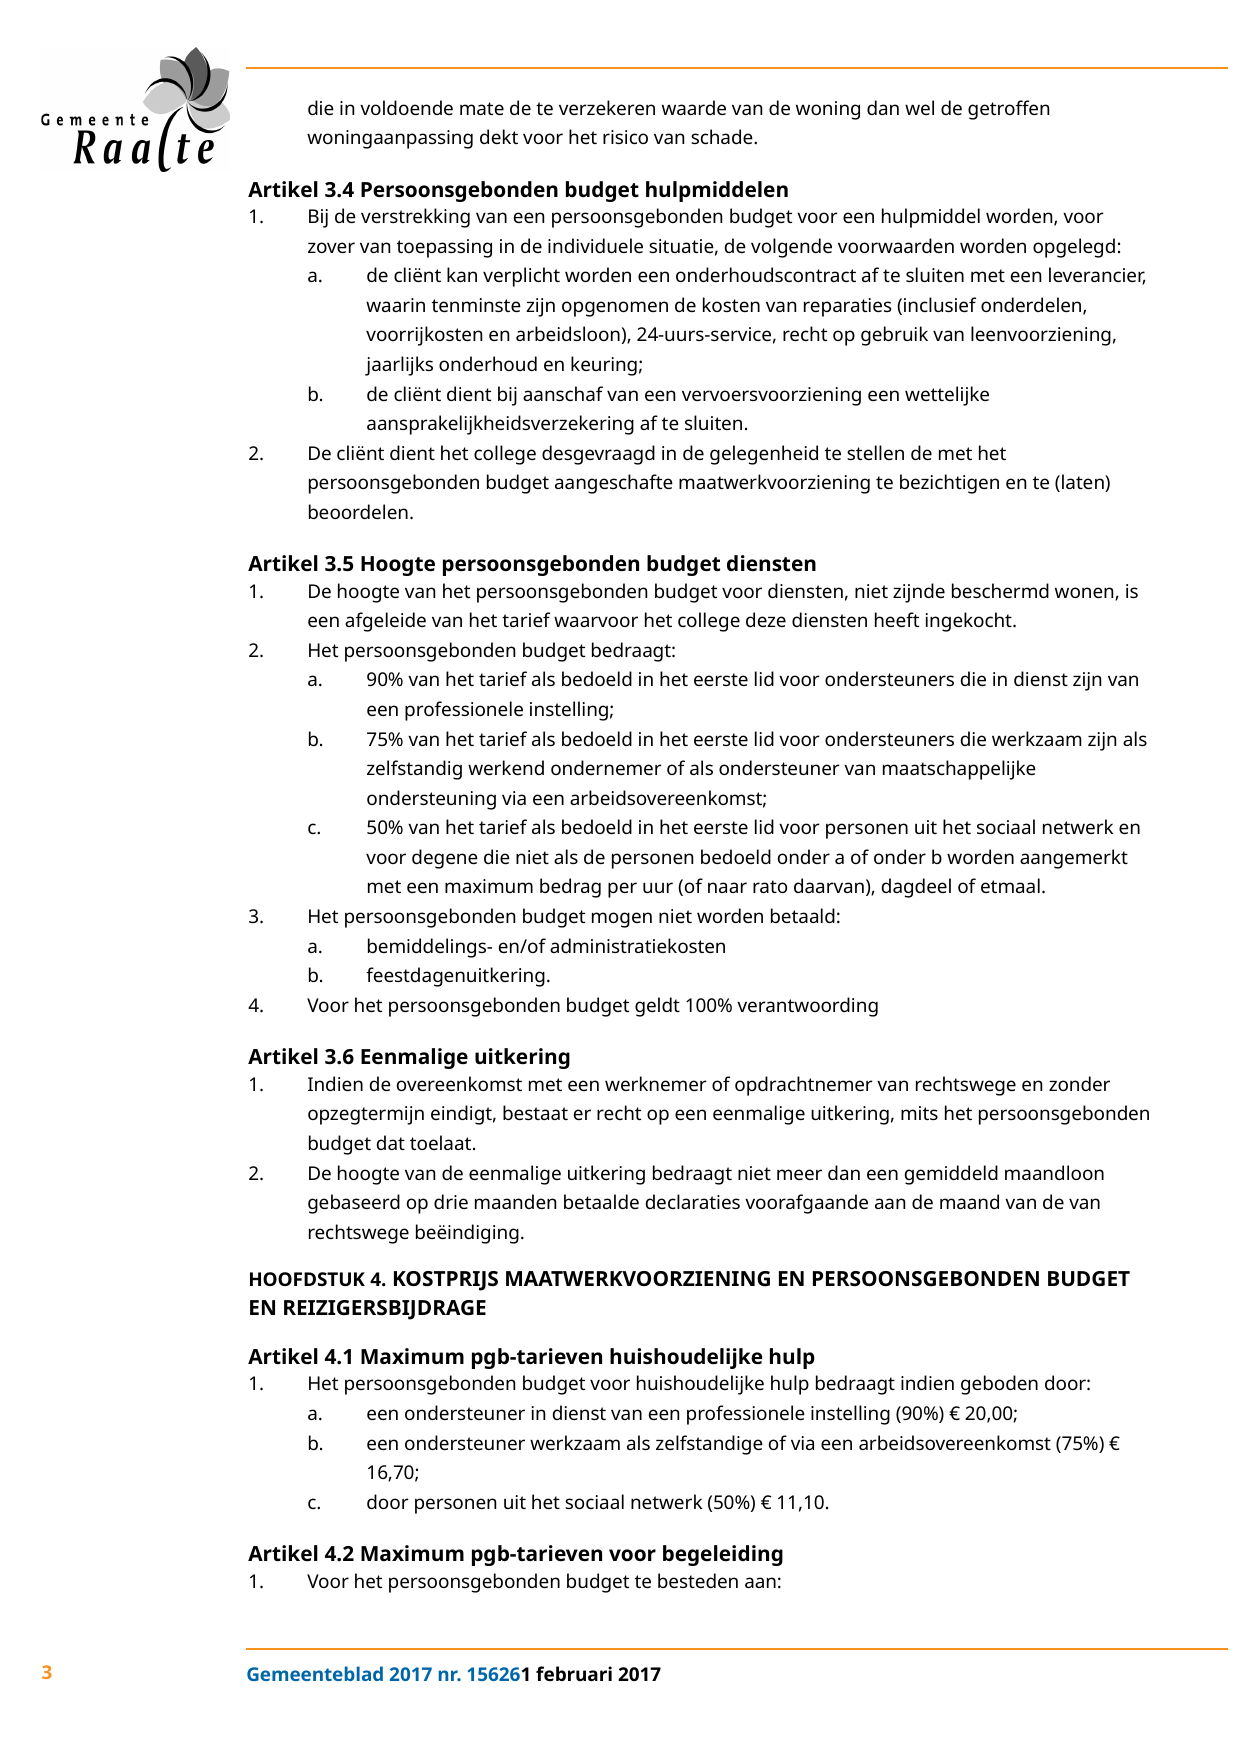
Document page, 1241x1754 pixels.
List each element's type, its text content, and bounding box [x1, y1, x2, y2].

list De hoogte van het persoonsgebonden budget voor diensten, niet zijnde beschermd wonen, is een afgeleide van het tarief waarvoor het college deze diensten heeft ingekocht. [248, 578, 1152, 633]
list 50% van het tarief als bedoeld in het eerste lid voor personen uit het sociaal netwerk en voor degene die niet als de personen bedoeld onder a of onder b worden aangemerkt met een maximum bedrag per uur (of naar rato daarvan), dagdeel of etmaal. [307, 814, 1152, 899]
list Het persoonsgebonden budget bedraagt: [248, 637, 1152, 663]
text HOOFDSTUK 4. KOSTPRIJS MAATWERKVOORZIENING EN PERSOONSGEBONDEN BUDGET EN REIZIGERSBIJDRAGE [248, 1264, 1152, 1321]
text Artikel 3.5 Hoogte persoonsgebonden budget diensten [248, 549, 1152, 578]
list door personen uit het sociaal netwerk (50%) € 11,10. [307, 1489, 1152, 1515]
list Het persoonsgebonden budget voor huishoudelijke hulp bedraagt indien geboden door: [248, 1371, 1152, 1396]
list 90% van het tarief als bedoeld in het eerste lid voor ondersteuners die in dienst zijn van een professionele instelling; [307, 667, 1152, 722]
list De hoogte van de eenmalige uitkering bedraagt niet meer dan een gemiddeld maandloon gebaseerd op drie maanden betaalde declaraties voorafgaande aan de maand van de van rechtswege beëindiging. [248, 1160, 1152, 1244]
list die in voldoende mate de te verzekeren waarde van de woning dan wel de getroffen woningaanpassing dekt voor het risico van schade. [248, 95, 1152, 150]
list Bij de verstrekking van een persoonsgebonden budget voor een hulpmiddel worden, voor zover van toepassing in de individuele situatie, de volgende voorwaarden worden opgelegd: [248, 203, 1152, 258]
text Artikel 4.2 Maximum pgb-tarieven voor begeleiding [248, 1539, 1152, 1568]
list Het persoonsgebonden budget mogen niet worden betaald: [248, 903, 1152, 929]
list de cliënt kan verplicht worden een onderhoudscontract af te sluiten met een leverancier, waarin tenminste zijn opgenomen de kosten van reparaties (inclusief onderdelen, voorrijkosten en arbeidsloon), 24-uurs-service, recht op gebruik van leenvoorziening, jaarlijks onderhoud en keuring; [307, 262, 1152, 377]
text Artikel 3.6 Eenmalige uitkering [248, 1042, 1152, 1071]
list feestdagenuitkering. [307, 962, 1152, 988]
list een ondersteuner werkzaam als zelfstandige of via een arbeidsovereenkomst (75%) € 16,70; [307, 1430, 1152, 1485]
list Voor het persoonsgebonden budget geldt 100% verantwoording [248, 992, 1152, 1018]
text Artikel 4.1 Maximum pgb-tarieven huishoudelijke hulp [248, 1342, 1152, 1371]
list Voor het persoonsgebonden budget te besteden aan: [248, 1568, 1152, 1593]
text Artikel 3.4 Persoonsgebonden budget hulpmiddelen [248, 175, 1152, 203]
list De cliënt dient het college desgevraagd in de gelegenheid te stellen de met het persoonsgebonden budget aangeschafte maatwerkvoorziening te bezichtigen en te (laten) beoordelen. [248, 440, 1152, 525]
list een ondersteuner in dienst van een professionele instelling (90%) € 20,00; [307, 1400, 1152, 1426]
picture [41, 47, 231, 172]
list Indien de overeenkomst met een werknemer of opdrachtnemer van rechtswege en zonder opzegtermijn eindigt, bestaat er recht op een eenmalige uitkering, mits het persoonsgebonden budget dat toelaat. [248, 1071, 1152, 1156]
list de cliënt dient bij aanschaf van een vervoersvoorziening een wettelijke aansprakelijkheidsverzekering af te sluiten. [307, 381, 1152, 436]
list 75% van het tarief als bedoeld in het eerste lid voor ondersteuners die werkzaam zijn als zelfstandig werkend ondernemer of als ondersteuner van maatschappelijke ondersteuning via een arbeidsovereenkomst; [307, 726, 1152, 811]
list bemiddelings- en/of administratiekosten [307, 933, 1152, 959]
